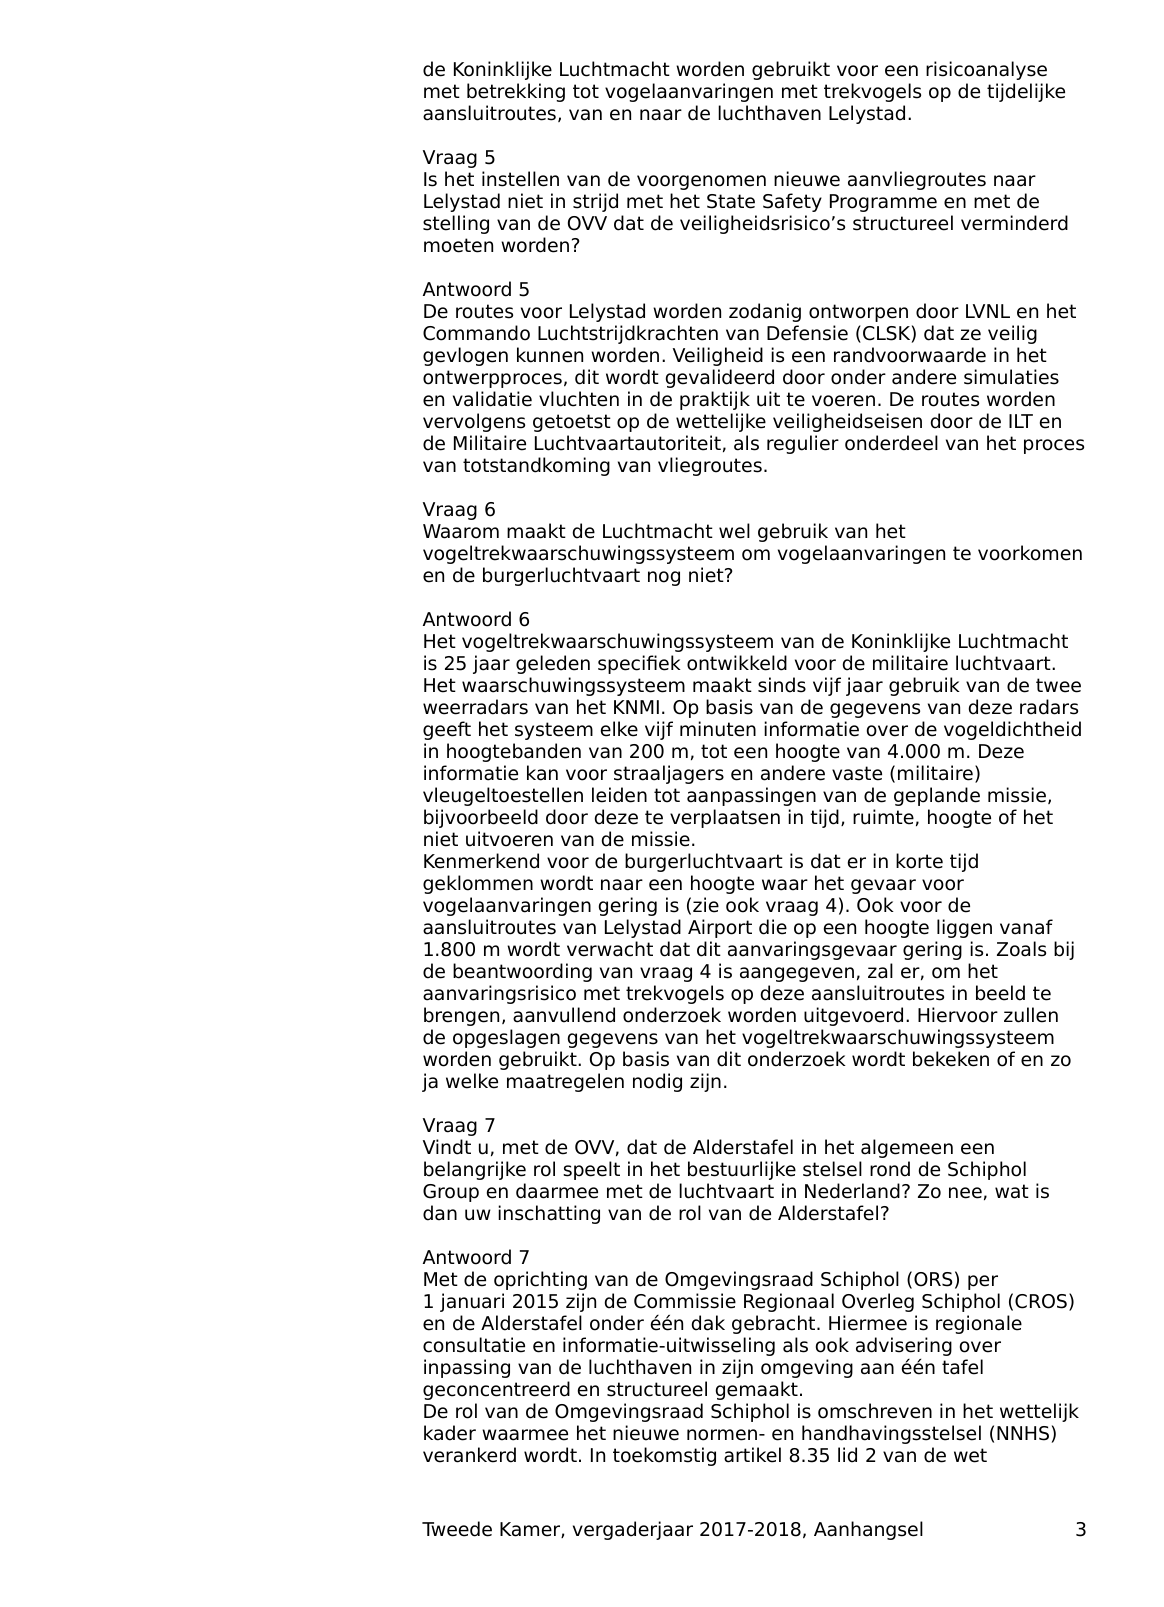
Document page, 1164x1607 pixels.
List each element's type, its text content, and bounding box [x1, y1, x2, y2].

text Antwoord 5 [422, 279, 1087, 301]
text De routes voor Lelystad worden zodanig ontworpen door LVNL en het Commando Luchtstrijdkrachten van Defensie (CLSK) dat ze veilig gevlogen kunnen worden. Veiligheid is een randvoorwaarde in het ontwerpproces, dit wordt gevalideerd door onder andere simulaties en validatie vluchten in de praktijk uit te voeren. De routes worden vervolgens getoetst op de wettelijke veiligheidseisen door de ILT en de Militaire Luchtvaartautoriteit, als regulier onderdeel van het proces van totstandkoming van vliegroutes. [422, 301, 1087, 477]
text Vraag 7 [422, 1115, 1087, 1137]
text De rol van de Omgevingsraad Schiphol is omschreven in het wettelijk kader waarmee het nieuwe normen- en handhavingsstelsel (NNHS) verankerd wordt. In toekomstig artikel 8.35 lid 2 van de wet [422, 1401, 1087, 1467]
text Met de oprichting van de Omgevingsraad Schiphol (ORS) per 1 januari 2015 zijn de Commissie Regionaal Overleg Schiphol (CROS) en de Alderstafel onder één dak gebracht. Hiermee is regionale consultatie en informatie-uitwisseling als ook advisering over inpassing van de luchthaven in zijn omgeving aan één tafel geconcentreerd en structureel gemaakt. [422, 1269, 1087, 1401]
text Vraag 6 [422, 499, 1087, 521]
text Vraag 5 [422, 147, 1087, 169]
text Antwoord 6 [422, 609, 1087, 631]
text Waarom maakt de Luchtmacht wel gebruik van het vogeltrekwaarschuwingssysteem om vogelaanvaringen te voorkomen en de burgerluchtvaart nog niet? [422, 521, 1087, 587]
text Vindt u, met de OVV, dat de Alderstafel in het algemeen een belangrijke rol speelt in het bestuurlijke stelsel rond de Schiphol Group en daarmee met de luchtvaart in Nederland? Zo nee, wat is dan uw inschatting van de rol van de Alderstafel? [422, 1137, 1087, 1225]
text Antwoord 7 [422, 1247, 1087, 1269]
text de Koninklijke Luchtmacht worden gebruikt voor een risicoanalyse met betrekking tot vogelaanvaringen met trekvogels op de tijdelijke aansluitroutes, van en naar de luchthaven Lelystad. [422, 59, 1087, 125]
text Het vogeltrekwaarschuwingssysteem van de Koninklijke Luchtmacht is 25 jaar geleden specifiek ontwikkeld voor de militaire luchtvaart. Het waarschuwingssysteem maakt sinds vijf jaar gebruik van de twee weerradars van het KNMI. Op basis van de gegevens van deze radars geeft het systeem elke vijf minuten informatie over de vogeldichtheid in hoogtebanden van 200 m, tot een hoogte van 4.000 m. Deze informatie kan voor straaljagers en andere vaste (militaire) vleugeltoestellen leiden tot aanpassingen van de geplande missie, bijvoorbeeld door deze te verplaatsen in tijd, ruimte, hoogte of het niet uitvoeren van de missie. [422, 631, 1087, 851]
text Kenmerkend voor de burgerluchtvaart is dat er in korte tijd geklommen wordt naar een hoogte waar het gevaar voor vogelaanvaringen gering is (zie ook vraag 4). Ook voor de aansluitroutes van Lelystad Airport die op een hoogte liggen vanaf 1.800 m wordt verwacht dat dit aanvaringsgevaar gering is. Zoals bij de beantwoording van vraag 4 is aangegeven, zal er, om het aanvaringsrisico met trekvogels op deze aansluitroutes in beeld te brengen, aanvullend onderzoek worden uitgevoerd. Hiervoor zullen de opgeslagen gegevens van het vogeltrekwaarschuwingssysteem worden gebruikt. Op basis van dit onderzoek wordt bekeken of en zo ja welke maatregelen nodig zijn. [422, 851, 1087, 1093]
text Is het instellen van de voorgenomen nieuwe aanvliegroutes naar Lelystad niet in strijd met het State Safety Programme en met de stelling van de OVV dat de veiligheidsrisico’s structureel verminderd moeten worden? [422, 169, 1087, 257]
